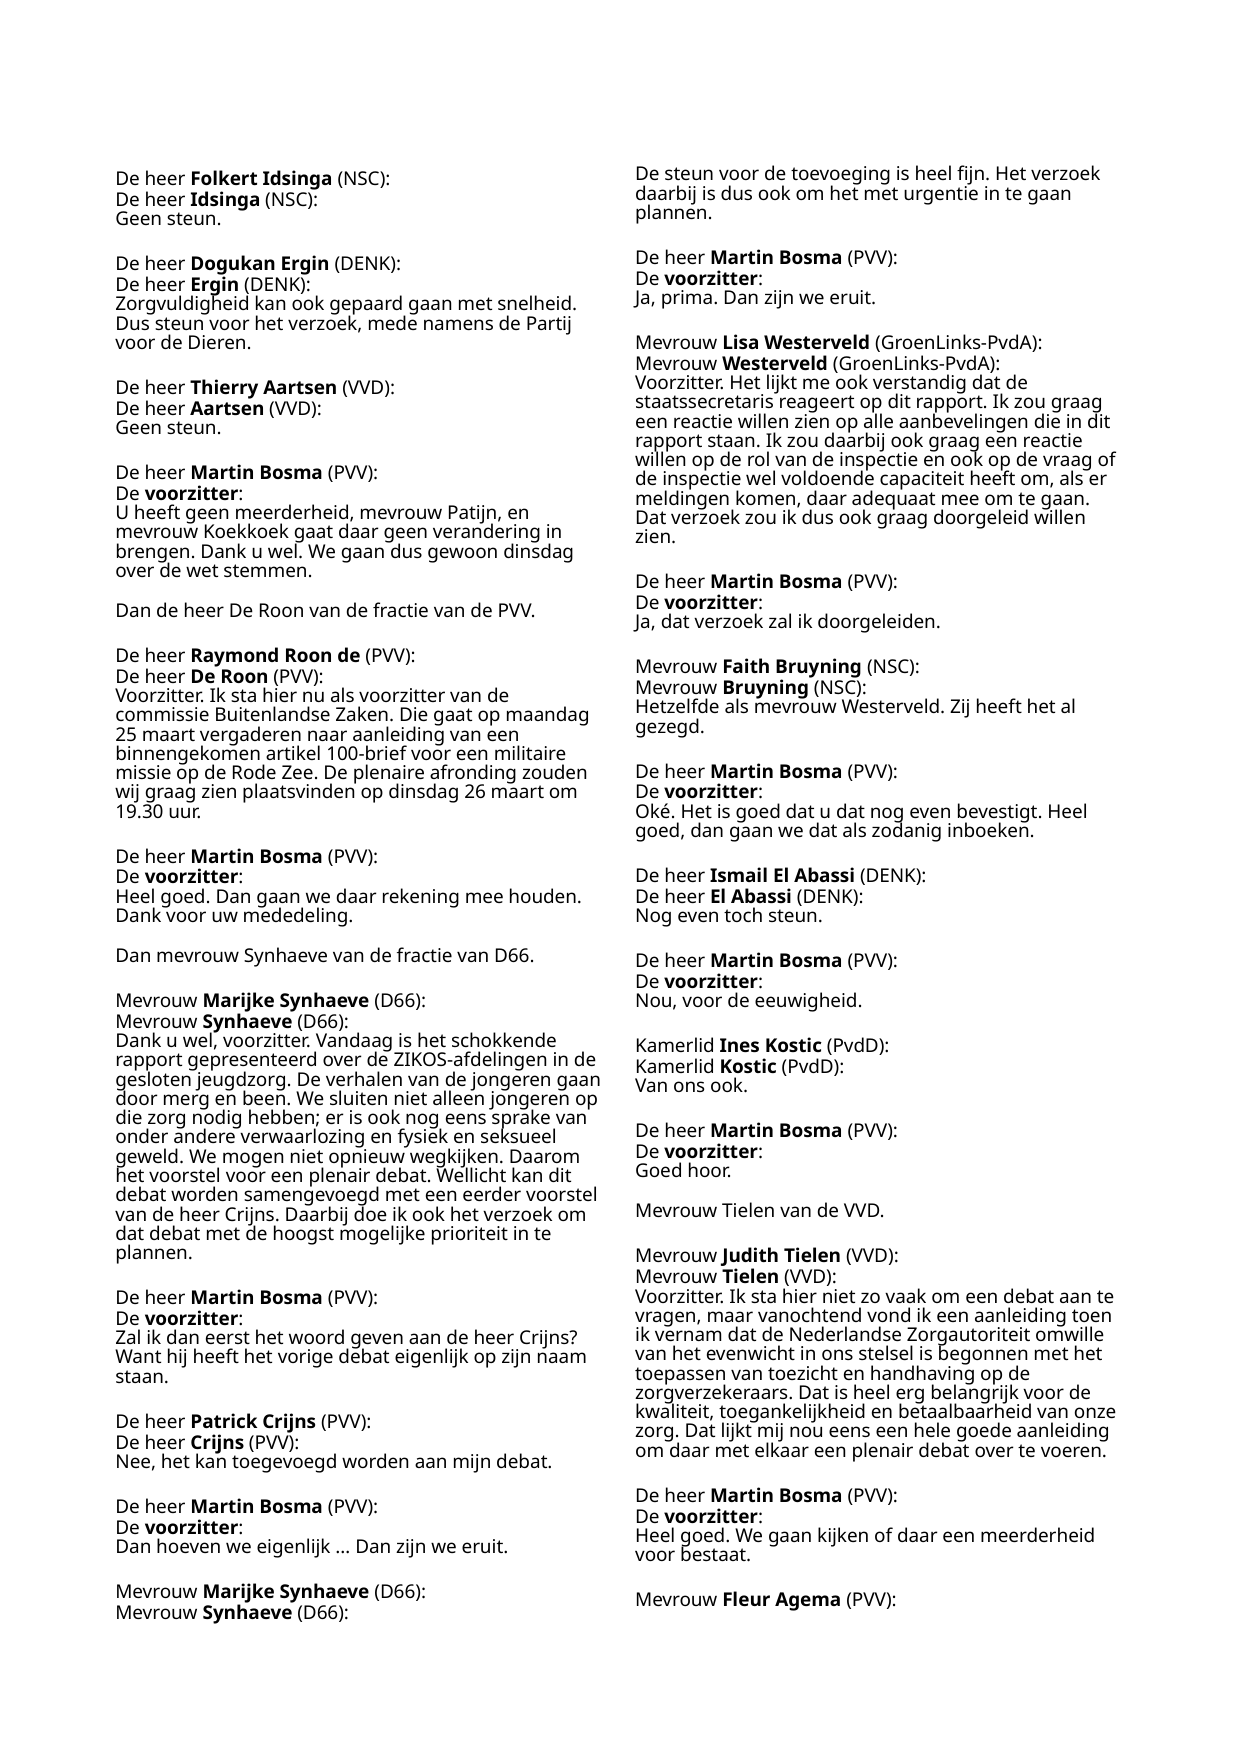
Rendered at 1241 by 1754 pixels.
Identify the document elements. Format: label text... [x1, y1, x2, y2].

text Dan hoeven we eigenlijk … Dan zijn we eruit. [115, 1538, 605, 1557]
text U heeft geen meerderheid, mevrouw Patijn, en mevrouw Koekkoek gaat daar geen verandering in brengen. Dank u wel. We gaan dus gewoon dinsdag over de wet stemmen. [115, 504, 605, 581]
text Mevrouw Tielen (VVD): [635, 1268, 1125, 1288]
text De heer Dogukan Ergin (DENK): [115, 250, 605, 276]
text De heer Idsinga (NSC): [115, 191, 605, 210]
text De heer Martin Bosma (PVV): [635, 947, 1125, 973]
text De heer Martin Bosma (PVV): [115, 1284, 605, 1310]
text De voorzitter: [115, 868, 605, 888]
text Kamerlid Ines Kostic (PvdD): [635, 1032, 1125, 1058]
text De heer Martin Bosma (PVV): [635, 1482, 1125, 1508]
text Voorzitter. Ik sta hier nu als voorzitter van de commissie Buitenlandse Zaken. Die gaat op maandag 25 maart vergaderen naar aanleiding van een binnengekomen artikel 100-brief voor een militaire missie op de Rode Zee. De plenaire afronding zouden wij graag zien plaatsvinden op dinsdag 26 maart om 19.30 uur. [115, 687, 605, 822]
text De steun voor de toevoeging is heel fijn. Het verzoek daarbij is dus ook om het met urgentie in te gaan plannen. [635, 165, 1125, 223]
text De heer Martin Bosma (PVV): [115, 1493, 605, 1519]
text De heer Martin Bosma (PVV): [635, 1117, 1125, 1143]
text De heer Raymond Roon de (PVV): [115, 642, 605, 668]
text Mevrouw Judith Tielen (VVD): [635, 1243, 1125, 1268]
text Dank u wel, voorzitter. Vandaag is het schokkende rapport gepresenteerd over de ZIKOS-afdelingen in de gesloten jeugdzorg. De verhalen van de jongeren gaan door merg en been. We sluiten niet alleen jongeren op die zorg nodig hebben; er is ook nog eens sprake van onder andere verwaarlozing en fysiek en seksueel geweld. We mogen niet opnieuw wegkijken. Daarom het voorstel voor een plenair debat. Wellicht kan dit debat worden samengevoegd met een eerder voorstel van de heer Crijns. Daarbij doe ik ook het verzoek om dat debat met de hoogst mogelijke prioriteit in te plannen. [115, 1032, 605, 1263]
text Nog even toch steun. [635, 907, 1125, 926]
text De heer Martin Bosma (PVV): [115, 459, 605, 485]
text Mevrouw Lisa Westerveld (GroenLinks-PvdA): [635, 329, 1125, 355]
text Voorzitter. Ik sta hier niet zo vaak om een debat aan te vragen, maar vanochtend vond ik een aanleiding toen ik vernam dat de Nederlandse Zorgautoriteit omwille van het evenwicht in ons stelsel is begonnen met het toepassen van toezicht en handhaving op de zorgverzekeraars. Dat is heel erg belangrijk voor de kwaliteit, toegankelijkheid en betaalbaarheid van onze zorg. Dat lijkt mij nou eens een hele goede aanleiding om daar met elkaar een plenair debat over te voeren. [635, 1288, 1125, 1461]
text De voorzitter: [635, 270, 1125, 289]
text De heer Ismail El Abassi (DENK): [635, 862, 1125, 888]
text De heer El Abassi (DENK): [635, 888, 1125, 907]
text Geen steun. [115, 210, 605, 229]
text Mevrouw Bruyning (NSC): [635, 679, 1125, 698]
text Zal ik dan eerst het woord geven aan de heer Crijns? Want hij heeft het vorige debat eigenlijk op zijn naam staan. [115, 1329, 605, 1387]
text De heer Martin Bosma (PVV): [115, 843, 605, 868]
text Mevrouw Synhaeve (D66): [115, 1013, 605, 1032]
text De heer Martin Bosma (PVV): [635, 568, 1125, 594]
text Nou, voor de eeuwigheid. [635, 992, 1125, 1012]
text De heer Patrick Crijns (PVV): [115, 1408, 605, 1434]
text Dan de heer De Roon van de fractie van de PVV. [115, 602, 605, 621]
text Kamerlid Kostic (PvdD): [635, 1058, 1125, 1077]
text De voorzitter: [635, 783, 1125, 803]
text De heer Martin Bosma (PVV): [635, 758, 1125, 783]
text De voorzitter: [635, 594, 1125, 613]
text Ja, dat verzoek zal ik doorgeleiden. [635, 613, 1125, 633]
text Oké. Het is goed dat u dat nog even bevestigt. Heel goed, dan gaan we dat als zodanig inboeken. [635, 803, 1125, 841]
text De heer Aartsen (VVD): [115, 400, 605, 419]
text De heer Martin Bosma (PVV): [635, 244, 1125, 270]
text Geen steun. [115, 419, 605, 438]
text Mevrouw Marijke Synhaeve (D66): [115, 987, 605, 1013]
text De voorzitter: [635, 973, 1125, 992]
text Mevrouw Synhaeve (D66): [115, 1604, 605, 1623]
text Zorgvuldigheid kan ook gepaard gaan met snelheid. Dus steun voor het verzoek, mede namens de Partij voor de Dieren. [115, 295, 605, 353]
text De heer Thierry Aartsen (VVD): [115, 374, 605, 400]
text Goed hoor. [635, 1162, 1125, 1182]
text De voorzitter: [635, 1508, 1125, 1527]
text De voorzitter: [115, 1519, 605, 1538]
text Nee, het kan toegevoegd worden aan mijn debat. [115, 1453, 605, 1472]
text Mevrouw Westerveld (GroenLinks-PvdA): [635, 355, 1125, 374]
text Hetzelfde als mevrouw Westerveld. Zij heeft het al gezegd. [635, 698, 1125, 737]
text De heer Crijns (PVV): [115, 1434, 605, 1453]
text Mevrouw Marijke Synhaeve (D66): [115, 1578, 605, 1604]
text Van ons ook. [635, 1077, 1125, 1097]
text De heer De Roon (PVV): [115, 668, 605, 687]
text De voorzitter: [635, 1143, 1125, 1162]
text Heel goed. We gaan kijken of daar een meerderheid voor bestaat. [635, 1527, 1125, 1565]
text Ja, prima. Dan zijn we eruit. [635, 289, 1125, 308]
text Mevrouw Tielen van de VVD. [635, 1202, 1125, 1222]
text De heer Ergin (DENK): [115, 276, 605, 295]
text Mevrouw Faith Bruyning (NSC): [635, 653, 1125, 679]
text De heer Folkert Idsinga (NSC): [115, 165, 605, 191]
text De voorzitter: [115, 1310, 605, 1329]
text Mevrouw Fleur Agema (PVV): [635, 1586, 1125, 1612]
text De voorzitter: [115, 485, 605, 504]
text Dan mevrouw Synhaeve van de fractie van D66. [115, 947, 605, 966]
text Heel goed. Dan gaan we daar rekening mee houden. Dank voor uw mededeling. [115, 888, 605, 926]
text Voorzitter. Het lijkt me ook verstandig dat de staatssecretaris reageert op dit rapport. Ik zou graag een reactie willen zien op alle aanbevelingen die in dit rapport staan. Ik zou daarbij ook graag een reactie willen op de rol van de inspectie en ook op de vraag of de inspectie wel voldoende capaciteit heeft om, als er meldingen komen, daar adequaat mee om te gaan. Dat verzoek zou ik dus ook graag doorgeleid willen zien. [635, 374, 1125, 547]
